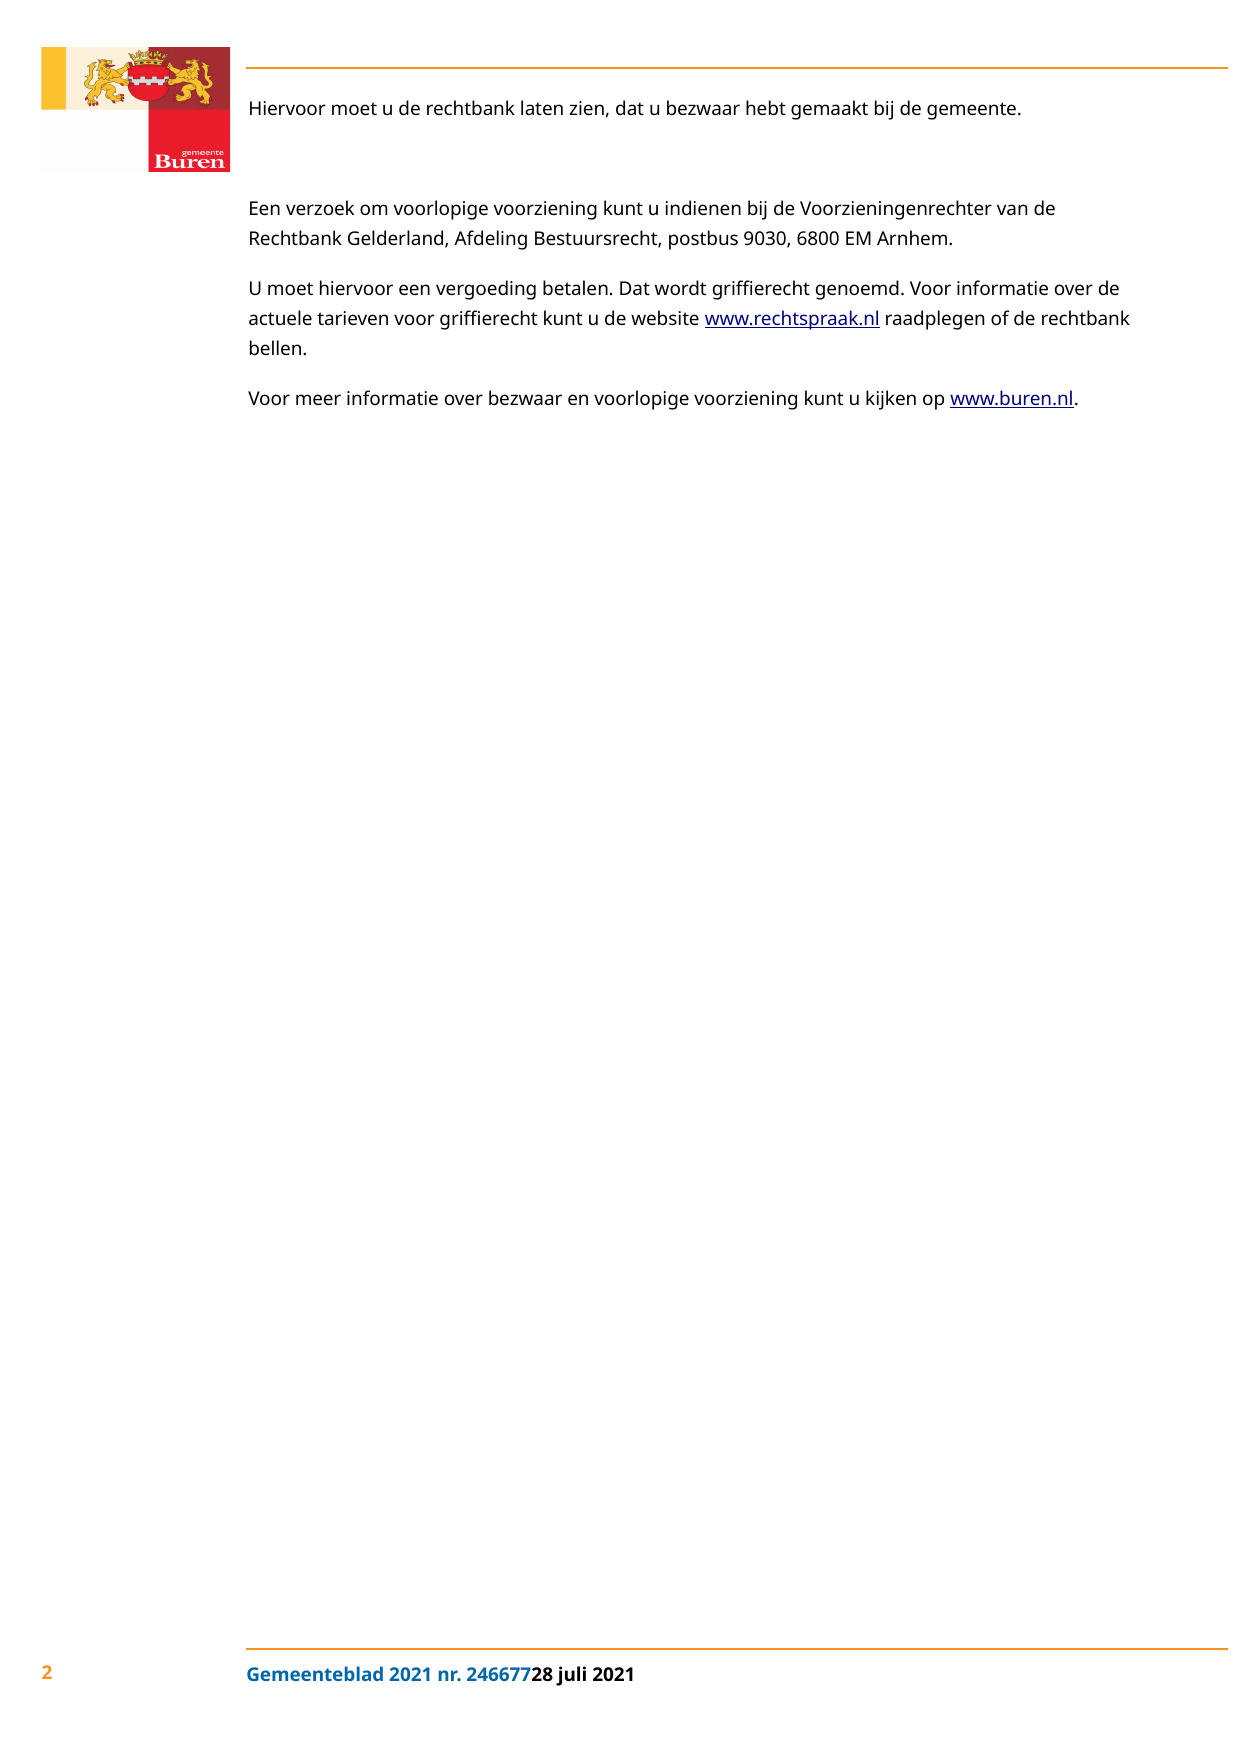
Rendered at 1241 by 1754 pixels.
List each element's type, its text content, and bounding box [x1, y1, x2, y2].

text Voor meer informatie over bezwaar en voorlopige voorziening kunt u kijken op www.buren.nl. [248, 385, 1152, 411]
text Een verzoek om voorlopige voorziening kunt u indienen bij de Voorzieningenrechter van de Rechtbank Gelderland, Afdeling Bestuursrecht, postbus 9030, 6800 EM Arnhem. [248, 196, 1152, 251]
text U moet hiervoor een vergoeding betalen. Dat wordt griffierecht genoemd. Voor informatie over de actuele tarieven voor griffierecht kunt u de website www.rechtspraak.nl raadplegen of de rechtbank bellen. [248, 276, 1152, 361]
picture [41, 47, 231, 172]
text Hiervoor moet u de rechtbank laten zien, dat u bezwaar hebt gemaakt bij de gemeente. [248, 95, 1152, 121]
